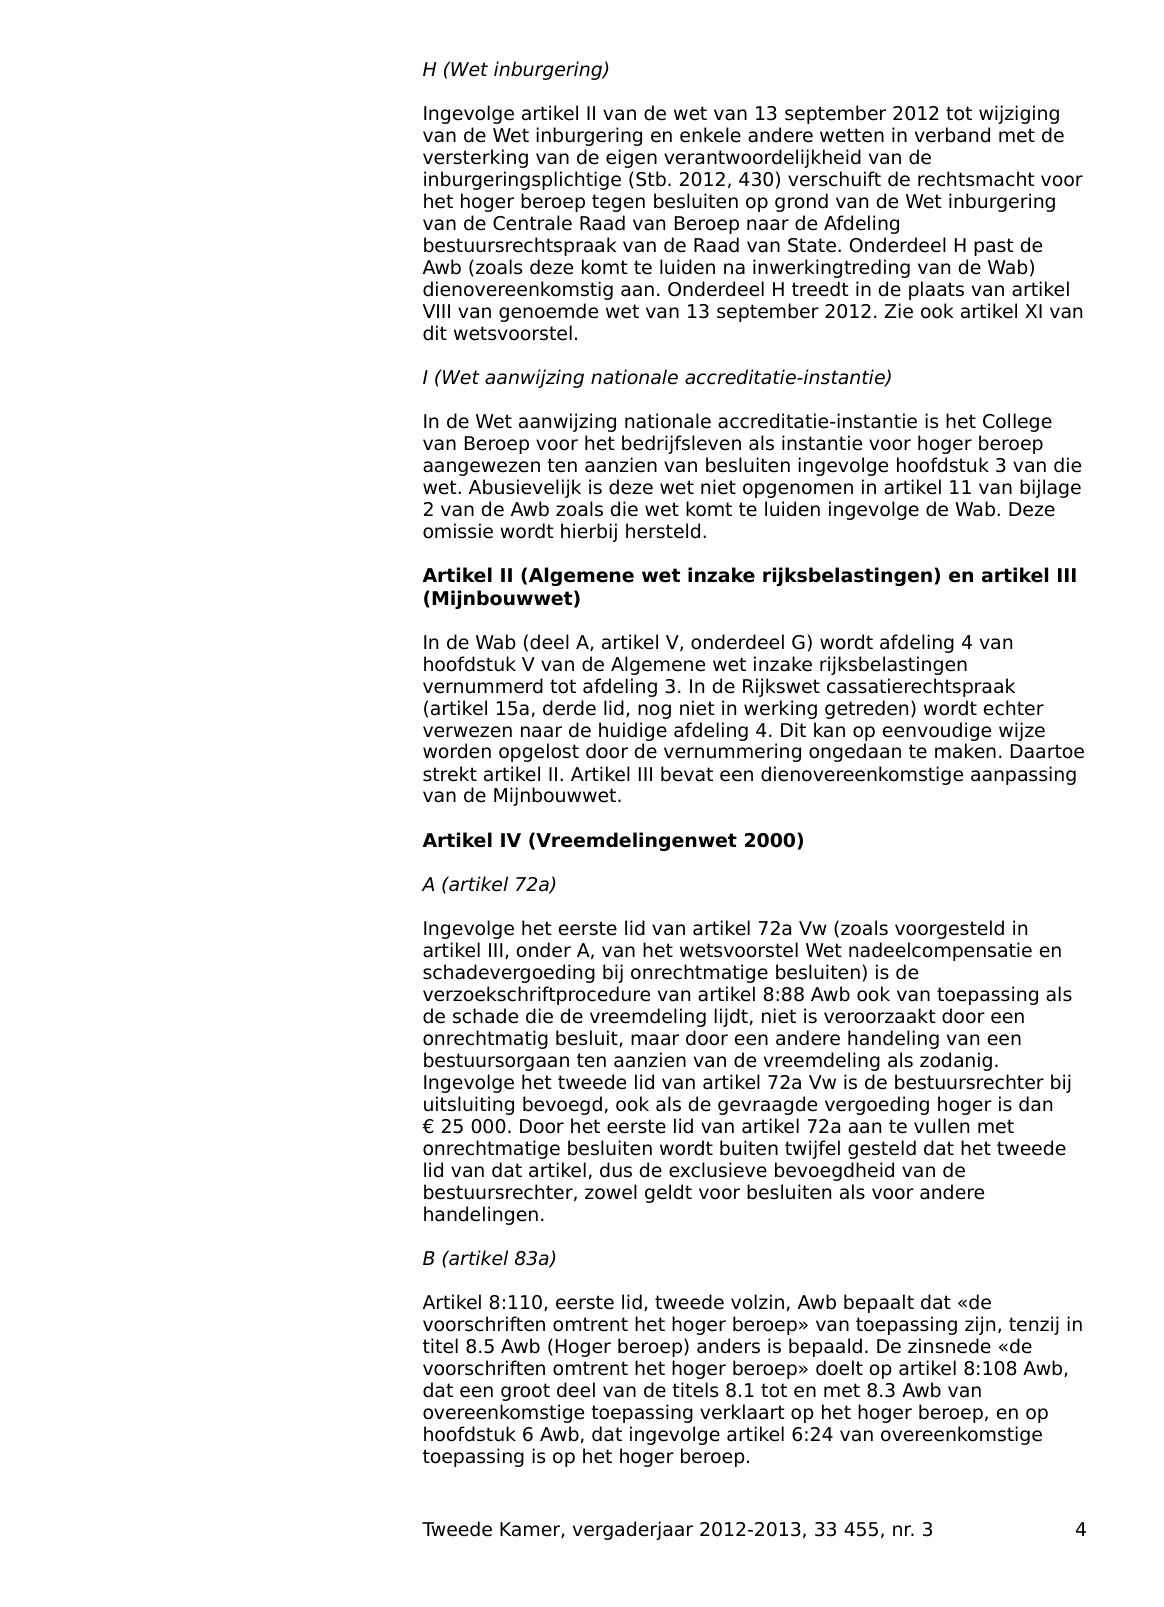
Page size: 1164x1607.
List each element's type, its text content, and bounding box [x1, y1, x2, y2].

subtitle I (Wet aanwijzing nationale accreditatie-instantie) [422, 367, 1087, 389]
text Artikel 8:110, eerste lid, tweede volzin, Awb bepaalt dat «de voorschriften omtrent het hoger beroep» van toepassing zijn, tenzij in titel 8.5 Awb (Hoger beroep) anders is bepaald. De zinsnede «de voorschriften omtrent het hoger beroep» doelt op artikel 8:108 Awb, dat een groot deel van de titels 8.1 tot en met 8.3 Awb van overeenkomstige toepassing verklaart op het hoger beroep, en op hoofdstuk 6 Awb, dat ingevolge artikel 6:24 van overeenkomstige toepassing is op het hoger beroep. [422, 1292, 1087, 1468]
text Ingevolge het eerste lid van artikel 72a Vw (zoals voorgesteld in artikel III, onder A, van het wetsvoorstel Wet nadeelcompensatie en schadevergoeding bij onrechtmatige besluiten) is de verzoekschriftprocedure van artikel 8:88 Awb ook van toepassing als de schade die de vreemdeling lijdt, niet is veroorzaakt door een onrechtmatig besluit, maar door een andere handeling van een bestuursorgaan ten aanzien van de vreemdeling als zodanig. Ingevolge het tweede lid van artikel 72a Vw is de bestuursrechter bij uitsluiting bevoegd, ook als de gevraagde vergoeding hoger is dan € 25 000. Door het eerste lid van artikel 72a aan te vullen met onrechtmatige besluiten wordt buiten twijfel gesteld dat het tweede lid van dat artikel, dus de exclusieve bevoegdheid van de bestuursrechter, zowel geldt voor besluiten als voor andere handelingen. [422, 918, 1087, 1226]
subtitle A (artikel 72a) [422, 874, 1087, 896]
subtitle Artikel IV (Vreemdelingenwet 2000) [422, 829, 1087, 852]
subtitle Artikel II (Algemene wet inzake rijksbelastingen) en artikel III (Mijnbouwwet) [422, 565, 1087, 609]
text In de Wet aanwijzing nationale accreditatie-instantie is het College van Beroep voor het bedrijfsleven als instantie voor hoger beroep aangewezen ten aanzien van besluiten ingevolge hoofdstuk 3 van die wet. Abusievelijk is deze wet niet opgenomen in artikel 11 van bijlage 2 van de Awb zoals die wet komt te luiden ingevolge de Wab. Deze omissie wordt hierbij hersteld. [422, 411, 1087, 543]
text Ingevolge artikel II van de wet van 13 september 2012 tot wijziging van de Wet inburgering en enkele andere wetten in verband met de versterking van de eigen verantwoordelijkheid van de inburgeringsplichtige (Stb. 2012, 430) verschuift de rechtsmacht voor het hoger beroep tegen besluiten op grond van de Wet inburgering van de Centrale Raad van Beroep naar de Afdeling bestuursrechtspraak van de Raad van State. Onderdeel H past de Awb (zoals deze komt te luiden na inwerkingtreding van de Wab) dienovereenkomstig aan. Onderdeel H treedt in de plaats van artikel VIII van genoemde wet van 13 september 2012. Zie ook artikel XI van dit wetsvoorstel. [422, 103, 1087, 345]
subtitle H (Wet inburgering) [422, 59, 1087, 81]
subtitle B (artikel 83a) [422, 1248, 1087, 1270]
text In de Wab (deel A, artikel V, onderdeel G) wordt afdeling 4 van hoofdstuk V van de Algemene wet inzake rijksbelastingen vernummerd tot afdeling 3. In de Rijkswet cassatierechtspraak (artikel 15a, derde lid, nog niet in werking getreden) wordt echter verwezen naar de huidige afdeling 4. Dit kan op eenvoudige wijze worden opgelost door de vernummering ongedaan te maken. Daartoe strekt artikel II. Artikel III bevat een dienovereenkomstige aanpassing van de Mijnbouwwet. [422, 632, 1087, 807]
